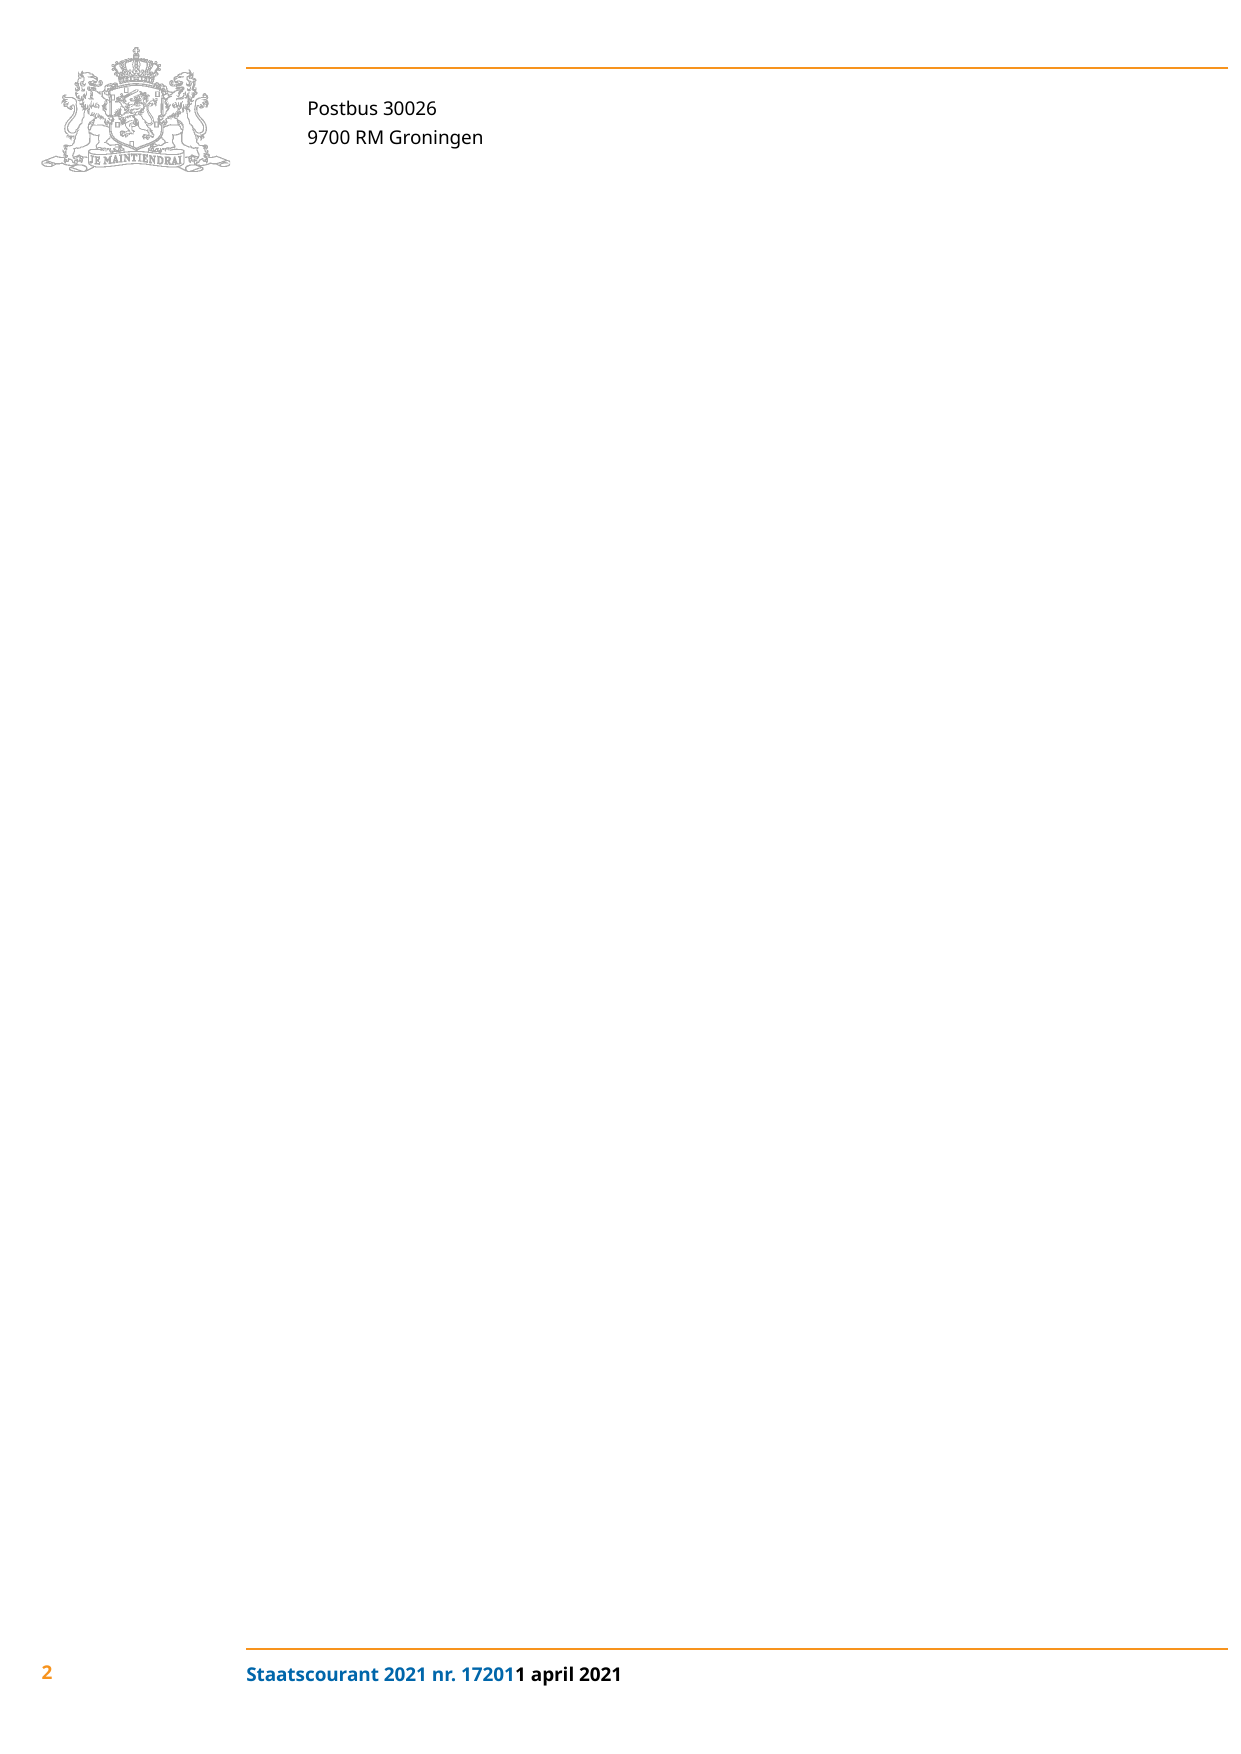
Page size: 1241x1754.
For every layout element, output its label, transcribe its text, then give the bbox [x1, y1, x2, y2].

list Postbus 30026 [248, 95, 1152, 121]
list 9700 RM Groningen [248, 124, 1152, 150]
picture [41, 47, 231, 172]
